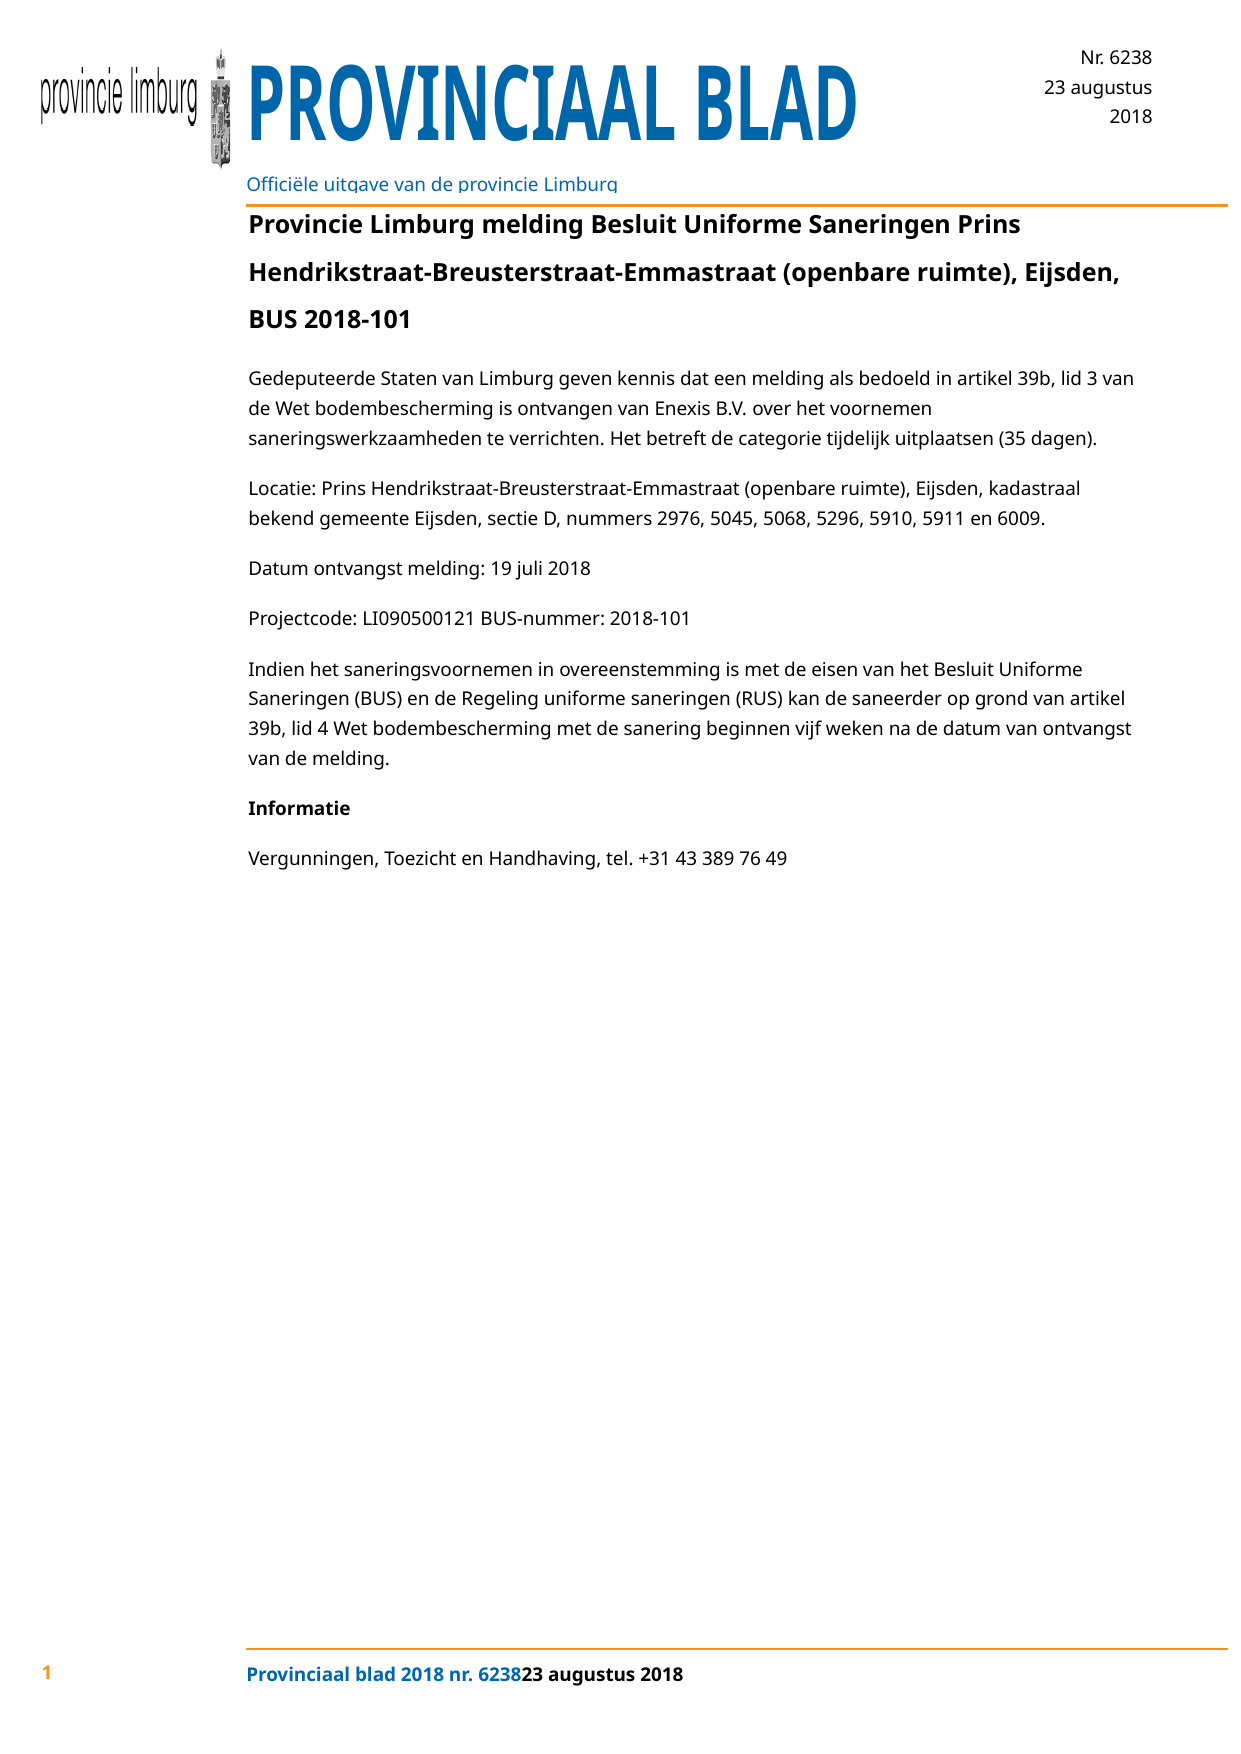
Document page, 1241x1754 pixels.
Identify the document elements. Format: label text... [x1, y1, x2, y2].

text Projectcode: LI090500121 BUS-nummer: 2018-101 [248, 606, 1152, 631]
text Provincie Limburg melding Besluit Uniforme Saneringen Prins Hendrikstraat-Breusterstraat-Emmastraat (openbare ruimte), Eijsden, BUS 2018-101 [248, 207, 1152, 336]
text Vergunningen, Toezicht en Handhaving, tel. +31 43 389 76 49 [248, 846, 1152, 871]
text Datum ontvangst melding: 19 juli 2018 [248, 555, 1152, 581]
text Informatie [248, 795, 1152, 821]
text Gedeputeerde Staten van Limburg geven kennis dat een melding als bedoeld in artikel 39b, lid 3 van de Wet bodembescherming is ontvangen van Enexis B.V. over het voornemen saneringswerkzaamheden te verrichten. Het betreft de categorie tijdelijk uitplaatsen (35 dagen). [248, 366, 1152, 450]
picture [41, 47, 231, 172]
text Locatie: Prins Hendrikstraat-Breusterstraat-Emmastraat (openbare ruimte), Eijsden, kadastraal bekend gemeente Eijsden, sectie D, nummers 2976, 5045, 5068, 5296, 5910, 5911 en 6009. [248, 475, 1152, 530]
text Indien het saneringsvoornemen in overeenstemming is met de eisen van het Besluit Uniforme Saneringen (BUS) en de Regeling uniforme saneringen (RUS) kan de saneerder op grond van artikel 39b, lid 4 Wet bodembescherming met de sanering beginnen vijf weken na de datum van ontvangst van de melding. [248, 656, 1152, 770]
